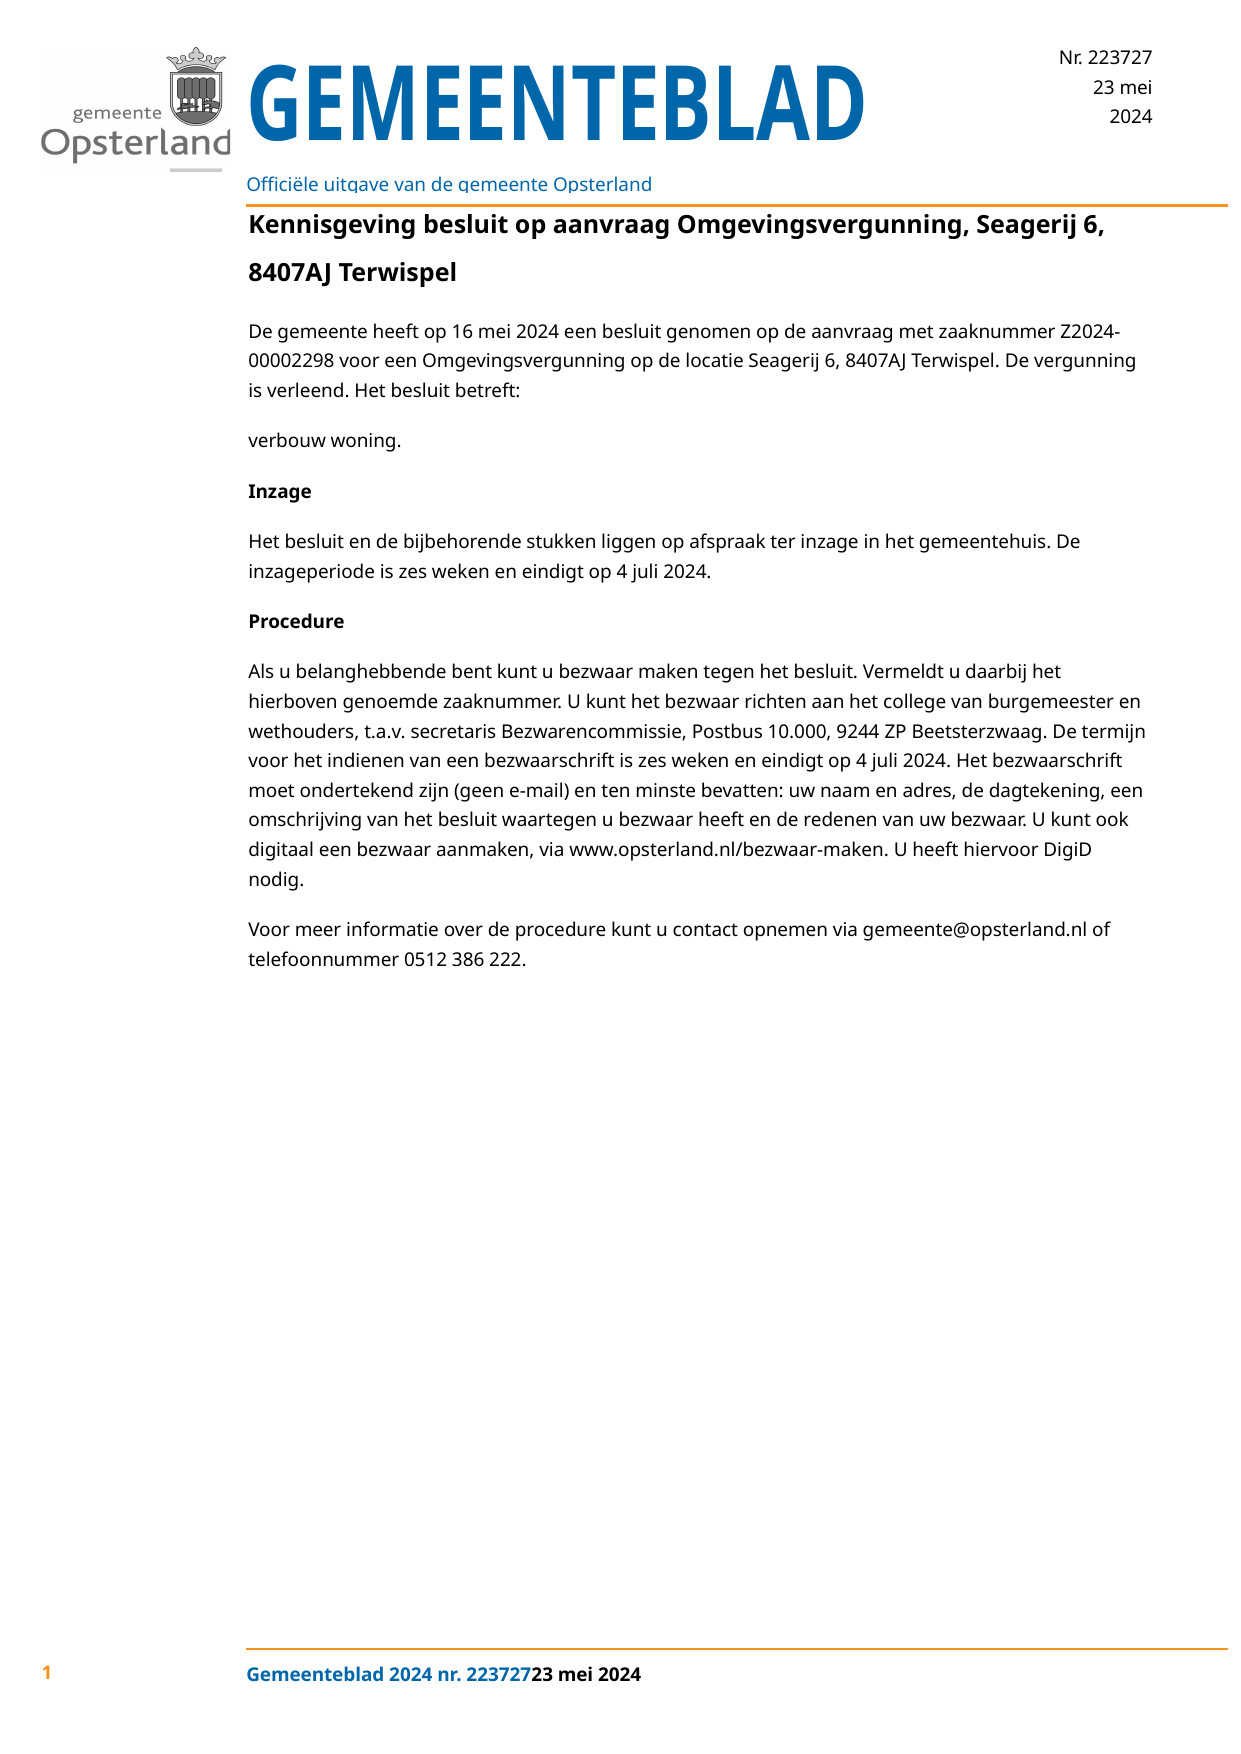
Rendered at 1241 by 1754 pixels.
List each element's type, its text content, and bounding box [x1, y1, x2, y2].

text Als u belanghebbende bent kunt u bezwaar maken tegen het besluit. Vermeldt u daarbij het hierboven genoemde zaaknummer. U kunt het bezwaar richten aan het college van burgemeester en wethouders, t.a.v. secretaris Bezwarencommissie, Postbus 10.000, 9244 ZP Beetsterzwaag. De termijn voor het indienen van een bezwaarschrift is zes weken en eindigt op 4 juli 2024. Het bezwaarschrift moet ondertekend zijn (geen e-mail) en ten minste bevatten: uw naam en adres, de dagtekening, een omschrijving van het besluit waartegen u bezwaar heeft en de redenen van uw bezwaar. U kunt ook digitaal een bezwaar aanmaken, via www.opsterland.nl/bezwaar-maken. U heeft hiervoor DigiD nodig. [248, 659, 1152, 892]
text Procedure [248, 608, 1152, 634]
text De gemeente heeft op 16 mei 2024 een besluit genomen op de aanvraag met zaaknummer Z2024-00002298 voor een Omgevingsvergunning op de locatie Seagerij 6, 8407AJ Terwispel. De vergunning is verleend. Het besluit betreft: [248, 318, 1152, 403]
text verbouw woning. [248, 427, 1152, 453]
text Het besluit en de bijbehorende stukken liggen op afspraak ter inzage in het gemeentehuis. De inzageperiode is zes weken en eindigt op 4 juli 2024. [248, 528, 1152, 584]
text Kennisgeving besluit op aanvraag Omgevingsvergunning, Seagerij 6, 8407AJ Terwispel [248, 207, 1152, 288]
text Inzage [248, 478, 1152, 504]
picture [41, 47, 231, 172]
text Voor meer informatie over de procedure kunt u contact opnemen via gemeente@opsterland.nl of telefoonnummer 0512 386 222. [248, 916, 1152, 972]
